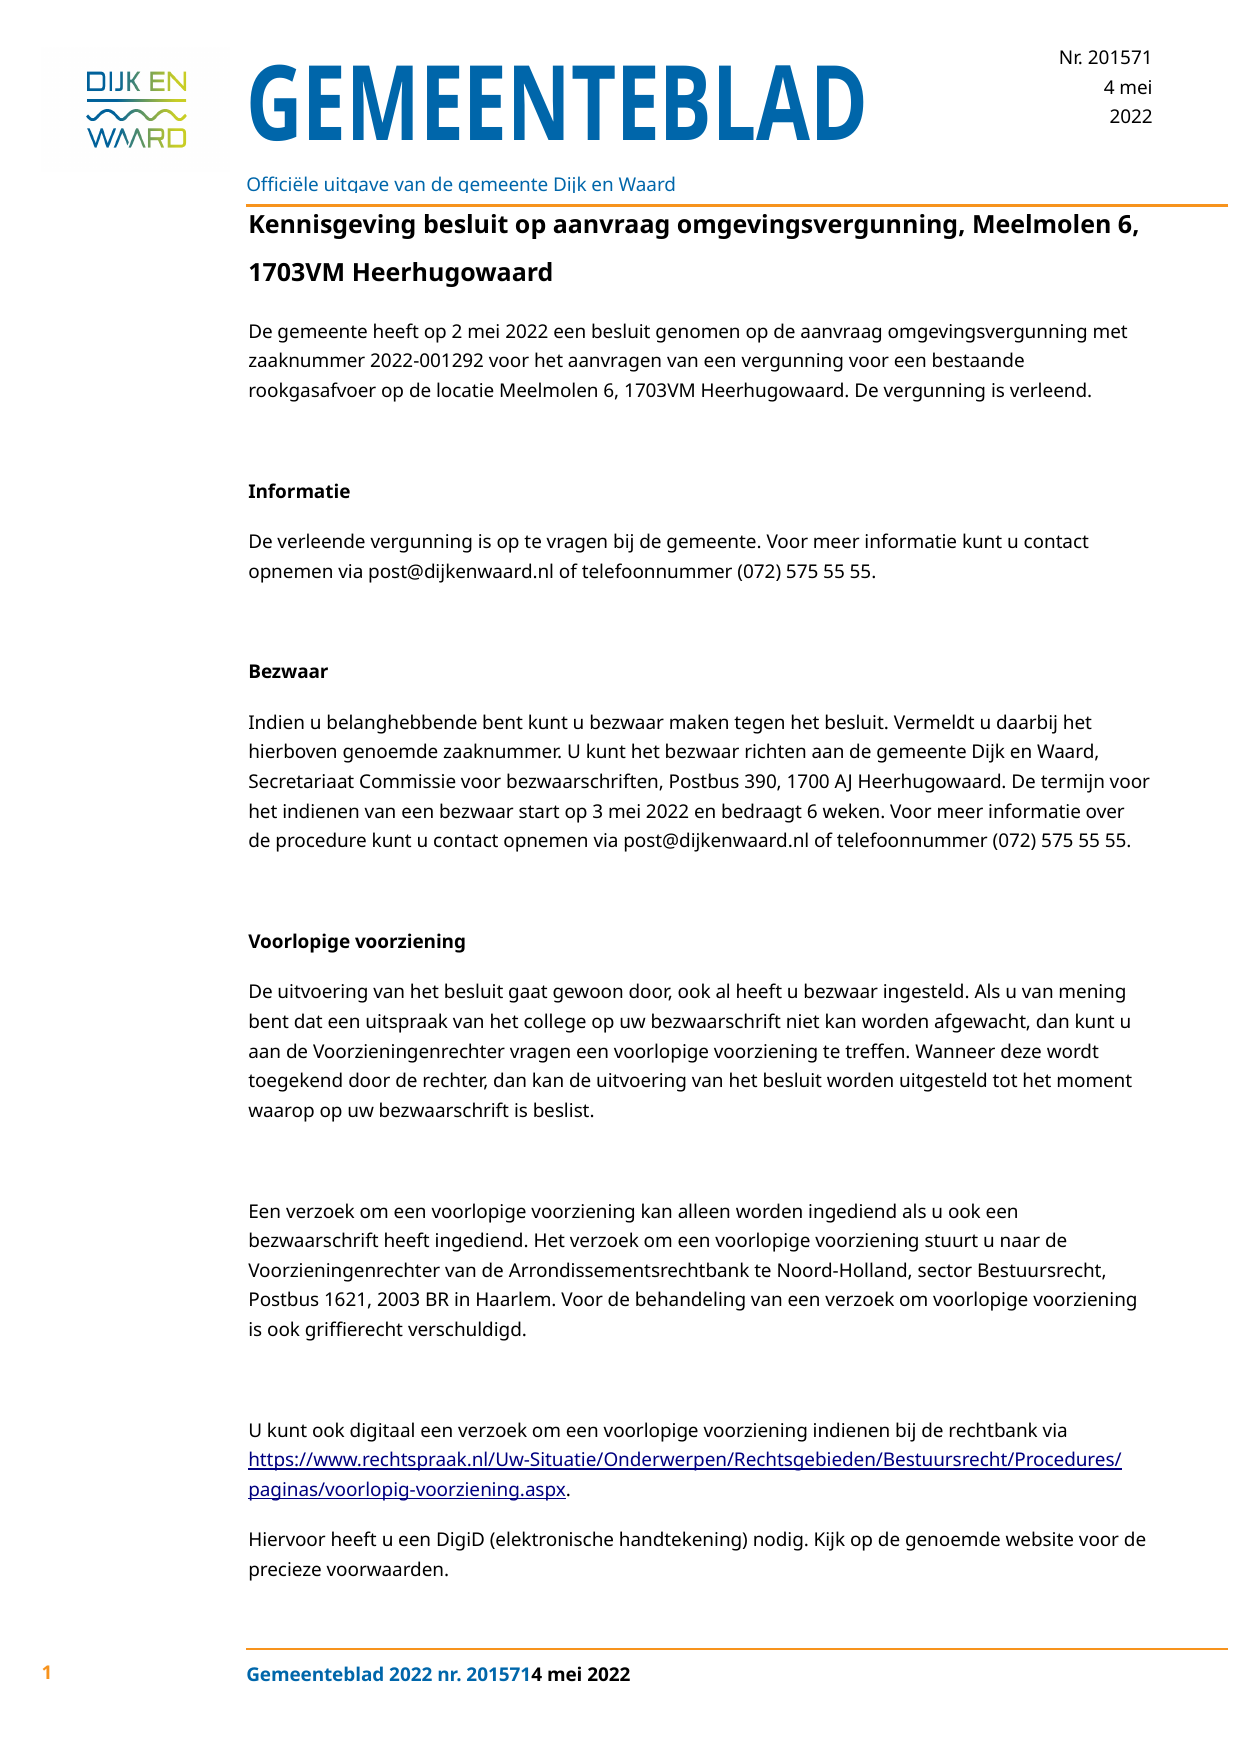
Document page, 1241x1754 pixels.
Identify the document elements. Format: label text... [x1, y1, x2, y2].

text Indien u belanghebbende bent kunt u bezwaar maken tegen het besluit. Vermeldt u daarbij het hierboven genoemde zaaknummer. U kunt het bezwaar richten aan de gemeente Dijk en Waard, Secretariaat Commissie voor bezwaarschriften, Postbus 390, 1700 AJ Heerhugowaard. De termijn voor het indienen van een bezwaar start op 3 mei 2022 en bedraagt 6 weken. Voor meer informatie over de procedure kunt u contact opnemen via post@dijkenwaard.nl of telefoonnummer (072) 575 55 55. [248, 709, 1152, 853]
text De verleende vergunning is op te vragen bij de gemeente. Voor meer informatie kunt u contact opnemen via post@dijkenwaard.nl of telefoonnummer (072) 575 55 55. [248, 528, 1152, 584]
picture [41, 47, 231, 172]
text De gemeente heeft op 2 mei 2022 een besluit genomen op de aanvraag omgevingsvergunning met zaaknummer 2022-001292 voor het aanvragen van een vergunning voor een bestaande rookgasafvoer op de locatie Meelmolen 6, 1703VM Heerhugowaard. De vergunning is verleend. [248, 318, 1152, 403]
text U kunt ook digitaal een verzoek om een voorlopige voorziening indienen bij de rechtbank via https://www.rechtspraak.nl/Uw-Situatie/Onderwerpen/Rechtsgebieden/Bestuursrecht/Procedures/paginas/voorlopig-voorziening.aspx. [248, 1417, 1152, 1502]
text Voorlopige voorziening [248, 928, 1152, 954]
text Een verzoek om een voorlopige voorziening kan alleen worden ingediend als u ook een bezwaarschrift heeft ingediend. Het verzoek om een voorlopige voorziening stuurt u naar de Voorzieningenrechter van de Arrondissementsrechtbank te Noord-Holland, sector Bestuursrecht, Postbus 1621, 2003 BR in Haarlem. Voor de behandeling van een verzoek om voorlopige voorziening is ook griffierecht verschuldigd. [248, 1198, 1152, 1342]
text Bezwaar [248, 659, 1152, 684]
text De uitvoering van het besluit gaat gewoon door, ook al heeft u bezwaar ingesteld. Als u van mening bent dat een uitspraak van het college op uw bezwaarschrift niet kan worden afgewacht, dan kunt u aan de Voorzieningenrechter vragen een voorlopige voorziening te treffen. Wanneer deze wordt toegekend door de rechter, dan kan de uitvoering van het besluit worden uitgesteld tot het moment waarop op uw bezwaarschrift is beslist. [248, 979, 1152, 1123]
text Hiervoor heeft u een DigiD (elektronische handtekening) nodig. Kijk op de genoemde website voor de precieze voorwaarden. [248, 1527, 1152, 1582]
text Kennisgeving besluit op aanvraag omgevingsvergunning, Meelmolen 6, 1703VM Heerhugowaard [248, 207, 1152, 288]
text Informatie [248, 478, 1152, 504]
